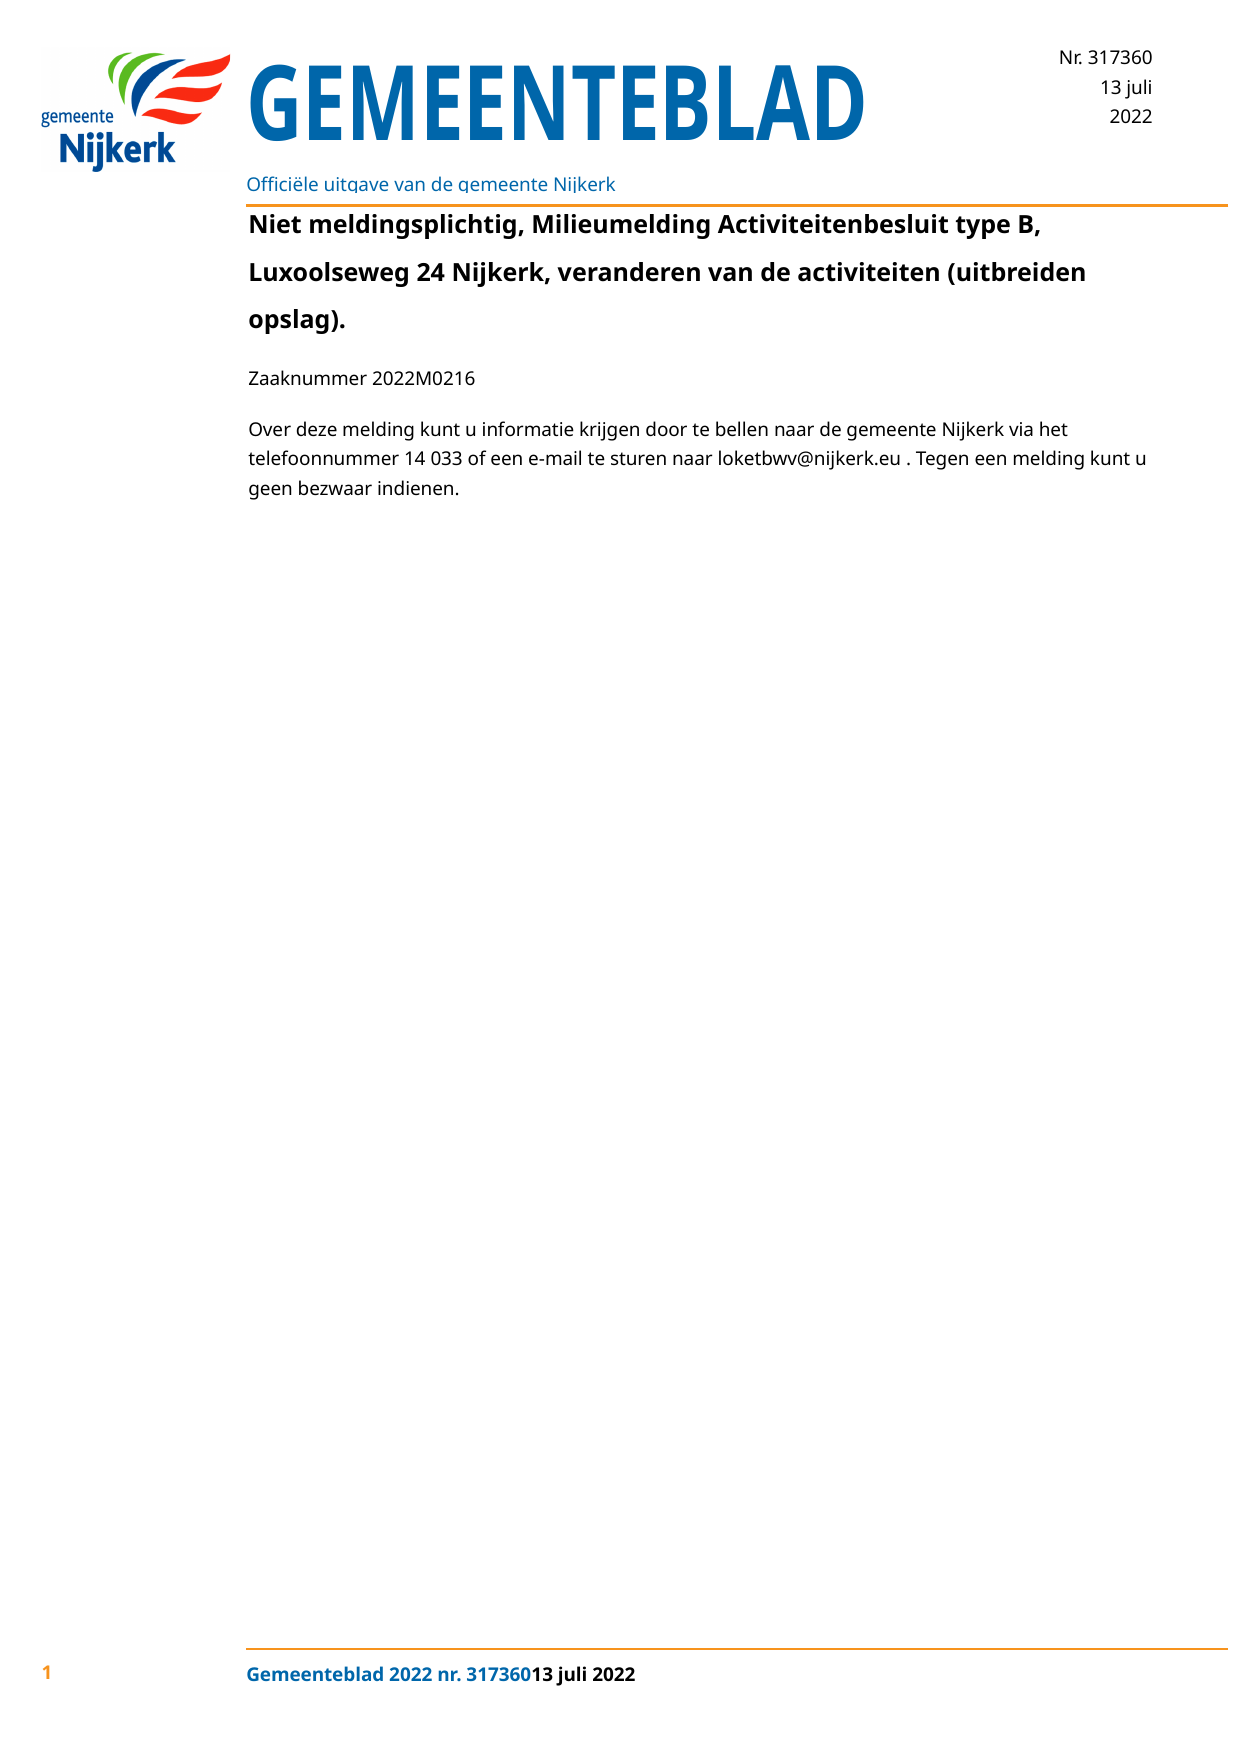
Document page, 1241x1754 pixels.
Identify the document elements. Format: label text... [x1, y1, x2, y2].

picture [41, 47, 231, 172]
text Zaaknummer 2022M0216 [248, 366, 1152, 391]
text Niet meldingsplichtig, Milieumelding Activiteitenbesluit type B, Luxoolseweg 24 Nijkerk, veranderen van de activiteiten (uitbreiden opslag). [248, 207, 1152, 336]
text Over deze melding kunt u informatie krijgen door te bellen naar de gemeente Nijkerk via het telefoonnummer 14 033 of een e-mail te sturen naar loketbwv@nijkerk.eu . Tegen een melding kunt u geen bezwaar indienen. [248, 416, 1152, 501]
